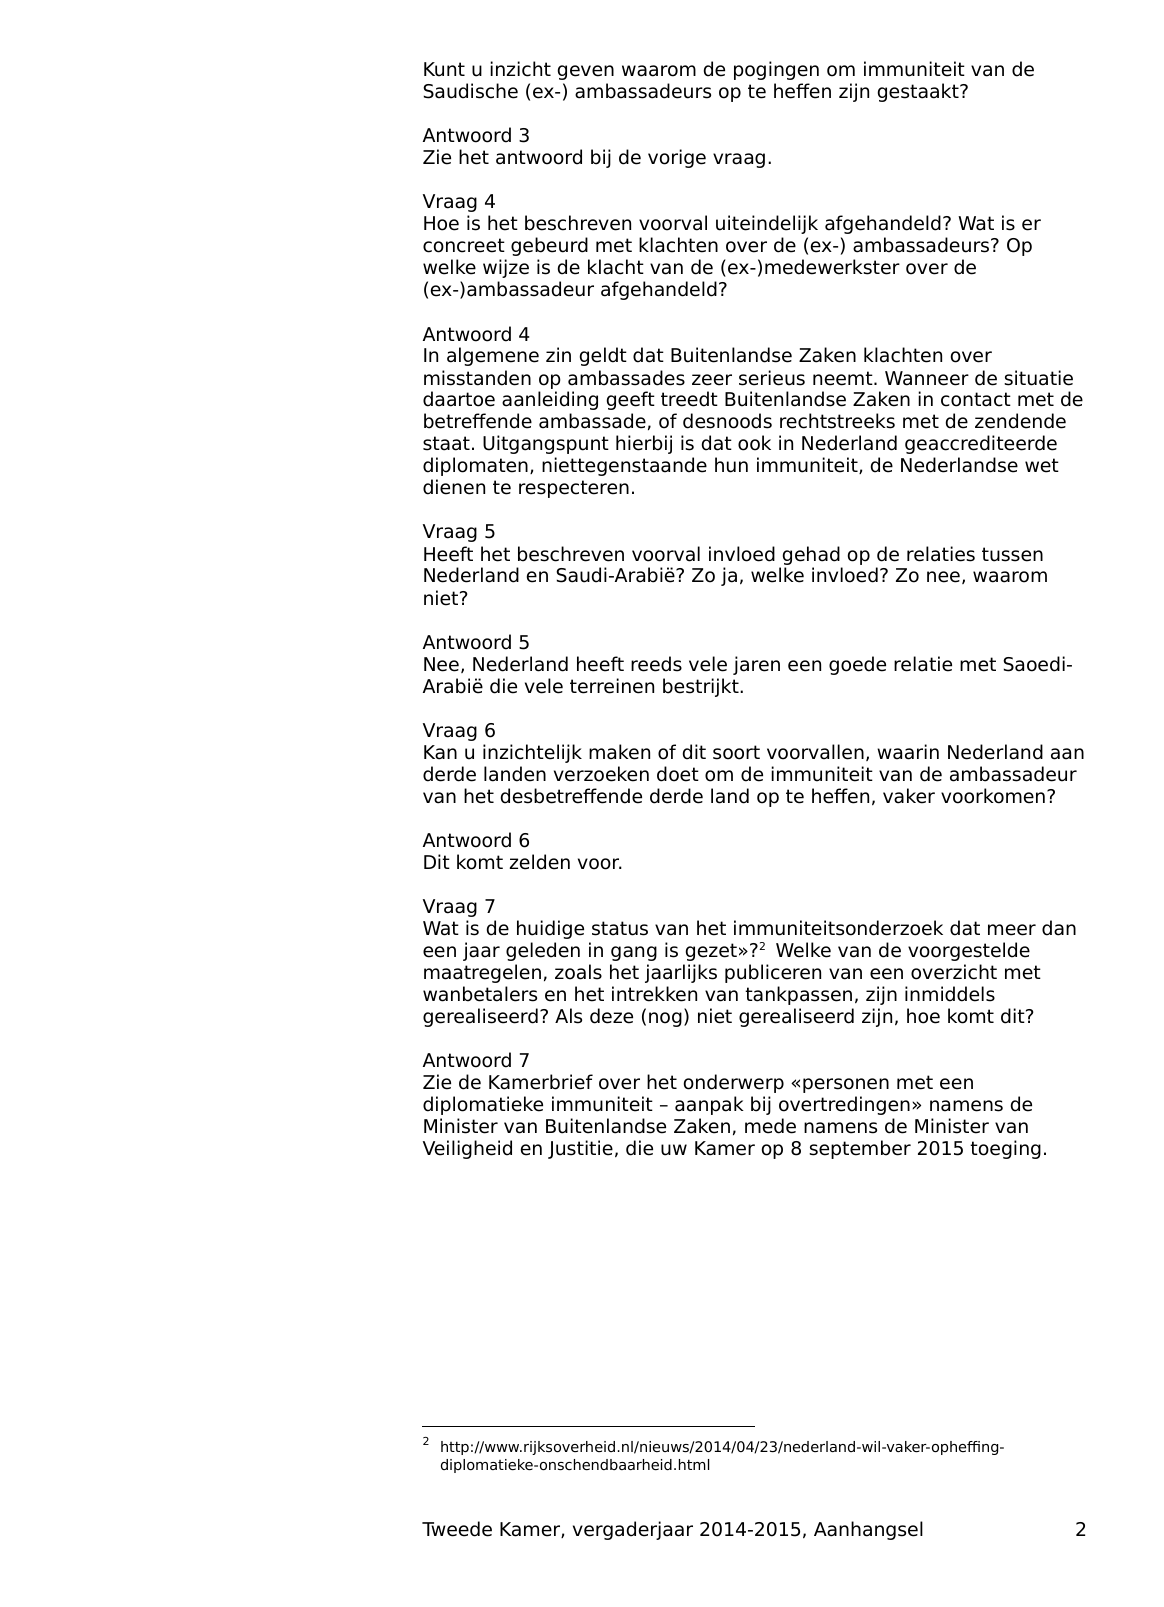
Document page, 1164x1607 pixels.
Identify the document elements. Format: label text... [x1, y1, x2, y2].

text Wat is de huidige status van het immuniteitsonderzoek dat meer dan een jaar geleden in gang is gezet»? Welke van de voorgestelde maatregelen, zoals het jaarlijks publiceren van een overzicht met wanbetalers en het intrekken van tankpassen, zijn inmiddels gerealiseerd? Als deze (nog) niet gerealiseerd zijn, hoe komt dit? [422, 918, 1087, 1028]
text Zie het antwoord bij de vorige vraag. [422, 147, 1087, 169]
text Antwoord 4 [422, 323, 1087, 345]
text Antwoord 5 [422, 632, 1087, 653]
text Nee, Nederland heeft reeds vele jaren een goede relatie met Saoedi-Arabië die vele terreinen bestrijkt. [422, 653, 1087, 697]
text Zie de Kamerbrief over het onderwerp «personen met een diplomatieke immuniteit – aanpak bij overtredingen» namens de Minister van Buitenlandse Zaken, mede namens de Minister van Veiligheid en Justitie, die uw Kamer op 8 september 2015 toeging. [422, 1072, 1087, 1160]
text Kan u inzichtelijk maken of dit soort voorvallen, waarin Nederland aan derde landen verzoeken doet om de immuniteit van de ambassadeur van het desbetreffende derde land op te heffen, vaker voorkomen? [422, 742, 1087, 808]
text Heeft het beschreven voorval invloed gehad op de relaties tussen Nederland en Saudi-Arabië? Zo ja, welke invloed? Zo nee, waarom niet? [422, 543, 1087, 609]
text In algemene zin geldt dat Buitenlandse Zaken klachten over misstanden op ambassades zeer serieus neemt. Wanneer de situatie daartoe aanleiding geeft treedt Buitenlandse Zaken in contact met de betreffende ambassade, of desnoods rechtstreeks met de zendende staat. Uitgangspunt hierbij is dat ook in Nederland geaccrediteerde diplomaten, niettegenstaande hun immuniteit, de Nederlandse wet dienen te respecteren. [422, 345, 1087, 499]
text Vraag 7 [422, 896, 1087, 918]
text Vraag 4 [422, 191, 1087, 213]
text Dit komt zelden voor. [422, 852, 1087, 874]
text Vraag 5 [422, 521, 1087, 543]
text Hoe is het beschreven voorval uiteindelijk afgehandeld? Wat is er concreet gebeurd met klachten over de (ex-) ambassadeurs? Op welke wijze is de klacht van de (ex-)medewerkster over de (ex-)ambassadeur afgehandeld? [422, 213, 1087, 301]
text Kunt u inzicht geven waarom de pogingen om immuniteit van de Saudische (ex-) ambassadeurs op te heffen zijn gestaakt? [422, 59, 1087, 103]
text Antwoord 3 [422, 125, 1087, 147]
text Vraag 6 [422, 720, 1087, 742]
text Antwoord 6 [422, 830, 1087, 852]
text Antwoord 7 [422, 1050, 1087, 1072]
text http://www.rijksoverheid.nl/nieuws/2014/04/23/nederland-wil-vaker-opheffing-diplomatieke-onschendbaarheid.html [422, 1435, 1087, 1474]
